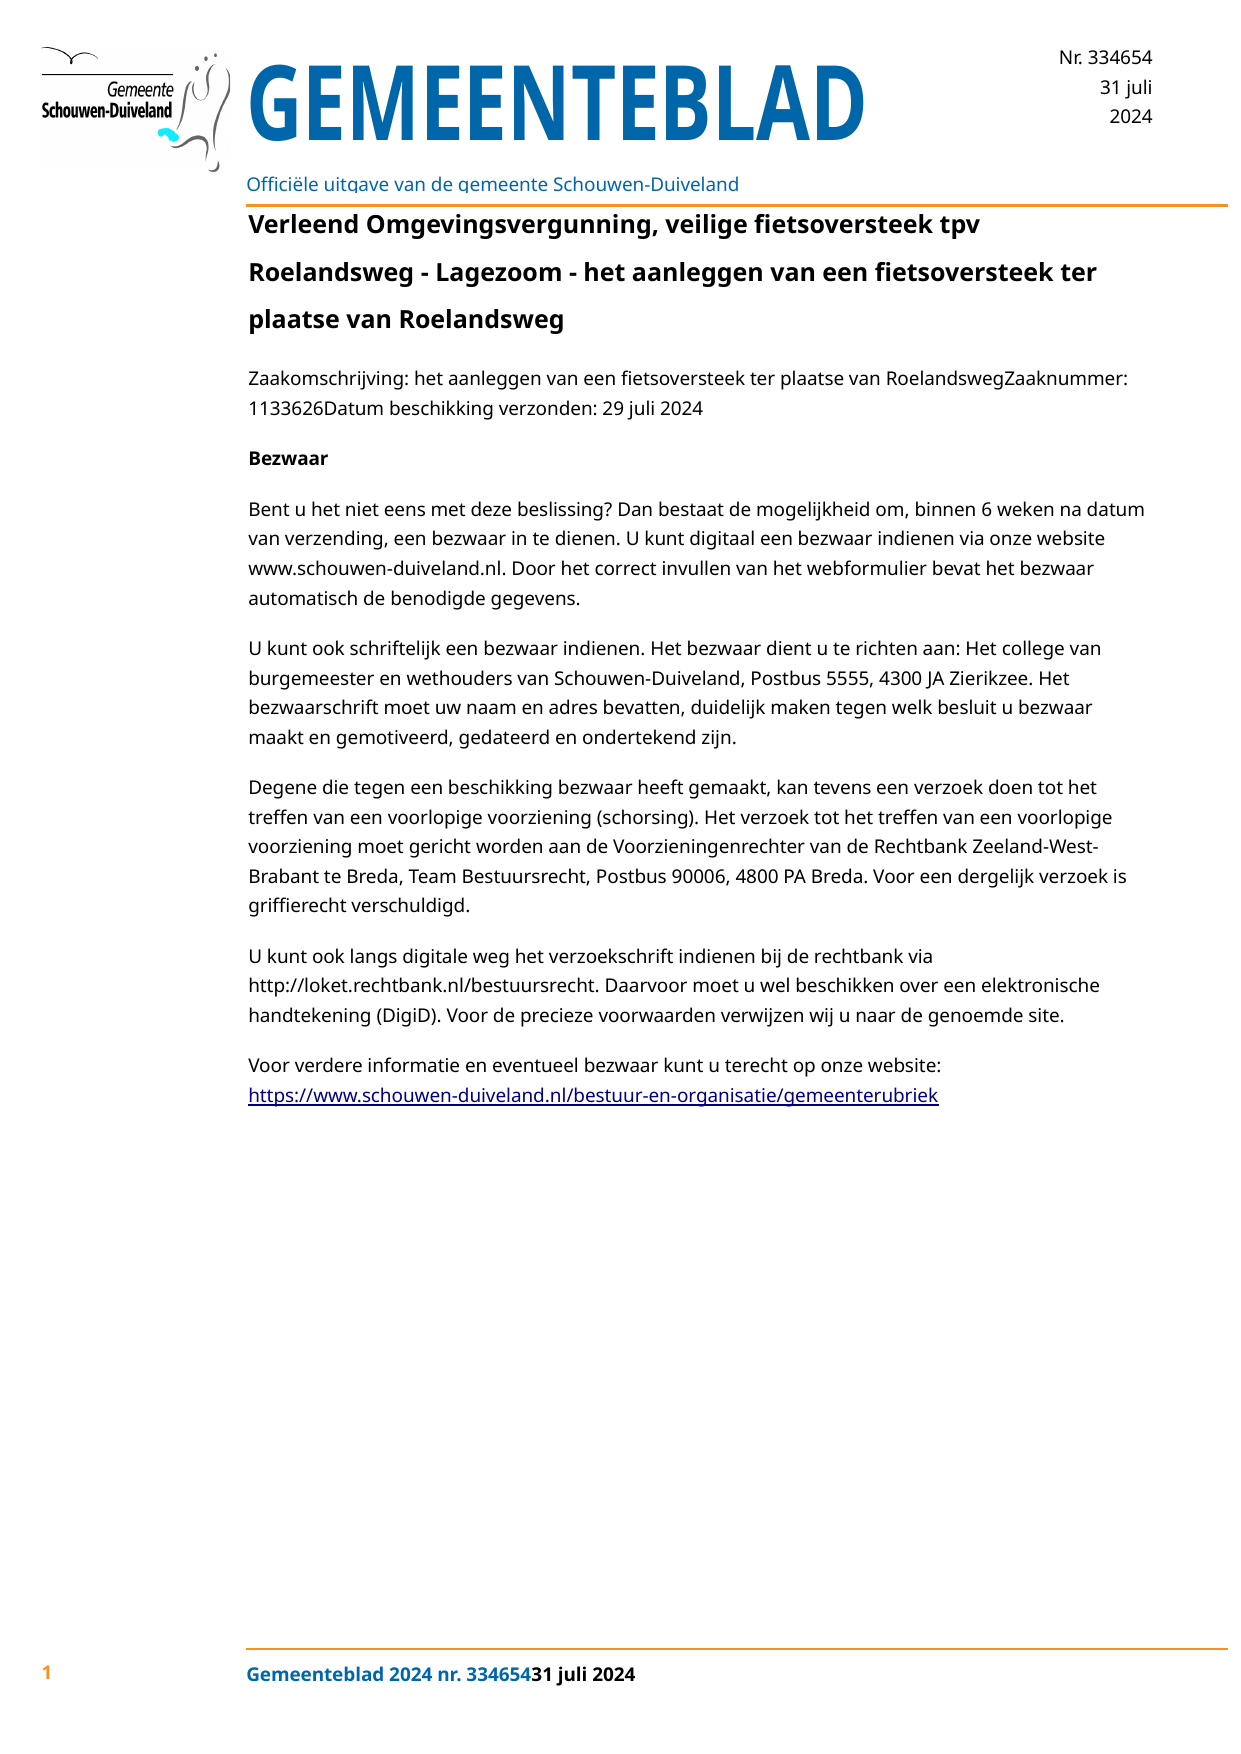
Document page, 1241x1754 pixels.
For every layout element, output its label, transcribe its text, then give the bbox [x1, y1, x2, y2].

picture [41, 47, 231, 172]
text Degene die tegen een beschikking bezwaar heeft gemaakt, kan tevens een verzoek doen tot het treffen van een voorlopige voorziening (schorsing). Het verzoek tot het treffen van een voorlopige voorziening moet gericht worden aan de Voorzieningenrechter van de Rechtbank Zeeland-West-Brabant te Breda, Team Bestuursrecht, Postbus 90006, 4800 PA Breda. Voor een dergelijk verzoek is griffierecht verschuldigd. [248, 774, 1152, 918]
text Bent u het niet eens met deze beslissing? Dan bestaat de mogelijkheid om, binnen 6 weken na datum van verzending, een bezwaar in te dienen. U kunt digitaal een bezwaar indienen via onze website www.schouwen-duiveland.nl. Door het correct invullen van het webformulier bevat het bezwaar automatisch de benodigde gegevens. [248, 496, 1152, 610]
text U kunt ook schriftelijk een bezwaar indienen. Het bezwaar dient u te richten aan: Het college van burgemeester en wethouders van Schouwen-Duiveland, Postbus 5555, 4300 JA Zierikzee. Het bezwaarschrift moet uw naam en adres bevatten, duidelijk maken tegen welk besluit u bezwaar maakt en gemotiveerd, gedateerd en ondertekend zijn. [248, 635, 1152, 749]
text Verleend Omgevingsvergunning, veilige fietsoversteek tpv Roelandsweg - Lagezoom - het aanleggen van een fietsoversteek ter plaatse van Roelandsweg [248, 207, 1152, 336]
text Bezwaar [248, 446, 1152, 471]
text U kunt ook langs digitale weg het verzoekschrift indienen bij de rechtbank via http://loket.rechtbank.nl/bestuursrecht. Daarvoor moet u wel beschikken over een elektronische handtekening (DigiD). Voor de precieze voorwaarden verwijzen wij u naar de genoemde site. [248, 943, 1152, 1028]
text Voor verdere informatie en eventueel bezwaar kunt u terecht op onze website: https://www.schouwen-duiveland.nl/bestuur-en-organisatie/gemeenterubriek [248, 1053, 1152, 1108]
text Zaakomschrijving: het aanleggen van een fietsoversteek ter plaatse van RoelandswegZaaknummer: 1133626Datum beschikking verzonden: 29 juli 2024 [248, 366, 1152, 421]
